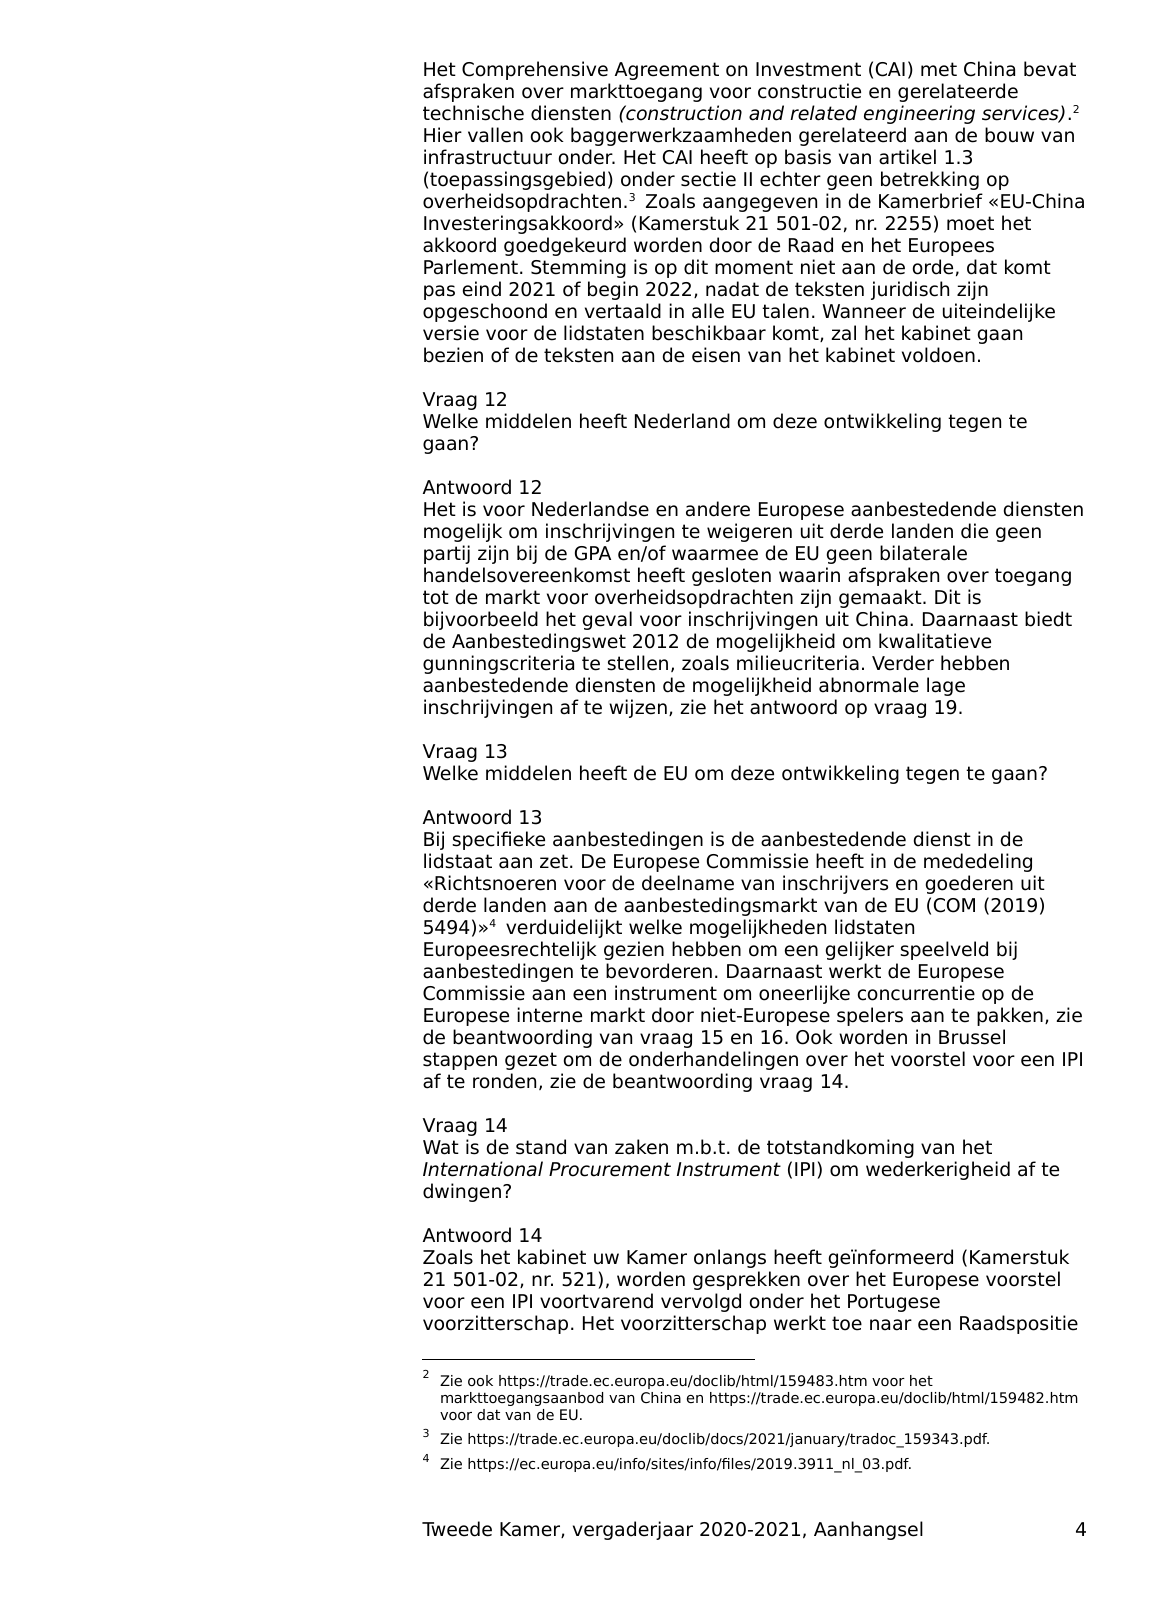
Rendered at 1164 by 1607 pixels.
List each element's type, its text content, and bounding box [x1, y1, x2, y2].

text Zie https://ec.europa.eu/info/sites/info/files/2019.3911_nl_03.pdf. [422, 1452, 1087, 1474]
text Antwoord 14 [422, 1225, 1087, 1247]
text Wat is de stand van zaken m.b.t. de totstandkoming van het International Procurement Instrument (IPI) om wederkerigheid af te dwingen? [422, 1137, 1087, 1203]
text Het is voor Nederlandse en andere Europese aanbestedende diensten mogelijk om inschrijvingen te weigeren uit derde landen die geen partij zijn bij de GPA en/of waarmee de EU geen bilaterale handelsovereenkomst heeft gesloten waarin afspraken over toegang tot de markt voor overheidsopdrachten zijn gemaakt. Dit is bijvoorbeeld het geval voor inschrijvingen uit China. Daarnaast biedt de Aanbestedingswet 2012 de mogelijkheid om kwalitatieve gunningscriteria te stellen, zoals milieucriteria. Verder hebben aanbestedende diensten de mogelijkheid abnormale lage inschrijvingen af te wijzen, zie het antwoord op vraag 19. [422, 499, 1087, 719]
text Zie https://trade.ec.europa.eu/doclib/docs/2021/january/tradoc_159343.pdf. [422, 1427, 1087, 1449]
text Welke middelen heeft de EU om deze ontwikkeling tegen te gaan? [422, 763, 1087, 785]
text Zie ook https://trade.ec.europa.eu/doclib/html/159483.htm voor het markttoegangsaanbod van China en https://trade.ec.europa.eu/doclib/html/159482.htm voor dat van de EU. [422, 1368, 1087, 1424]
text Antwoord 13 [422, 807, 1087, 829]
text Bij specifieke aanbestedingen is de aanbestedende dienst in de lidstaat aan zet. De Europese Commissie heeft in de mededeling «Richtsnoeren voor de deelname van inschrijvers en goederen uit derde landen aan de aanbestedingsmarkt van de EU (COM (2019) 5494)» verduidelijkt welke mogelijkheden lidstaten Europeesrechtelijk gezien hebben om een gelijker speelveld bij aanbestedingen te bevorderen. Daarnaast werkt de Europese Commissie aan een instrument om oneerlijke concurrentie op de Europese interne markt door niet-Europese spelers aan te pakken, zie de beantwoording van vraag 15 en 16. Ook worden in Brussel stappen gezet om de onderhandelingen over het voorstel voor een IPI af te ronden, zie de beantwoording vraag 14. [422, 829, 1087, 1093]
text Vraag 12 [422, 389, 1087, 411]
text Zoals het kabinet uw Kamer onlangs heeft geïnformeerd (Kamerstuk 21 501-02, nr. 521), worden gesprekken over het Europese voorstel voor een IPI voortvarend vervolgd onder het Portugese voorzitterschap. Het voorzitterschap werkt toe naar een Raadspositie [422, 1247, 1087, 1335]
text Vraag 14 [422, 1115, 1087, 1137]
text Antwoord 12 [422, 477, 1087, 499]
text Vraag 13 [422, 741, 1087, 763]
text Het Comprehensive Agreement on Investment (CAI) met China bevat afspraken over markttoegang voor constructie en gerelateerde technische diensten (construction and related engineering services). Hier vallen ook baggerwerkzaamheden gerelateerd aan de bouw van infrastructuur onder. Het CAI heeft op basis van artikel 1.3 (toepassingsgebied) onder sectie II echter geen betrekking op overheidsopdrachten. Zoals aangegeven in de Kamerbrief «EU-China Investeringsakkoord» (Kamerstuk 21 501-02, nr. 2255) moet het akkoord goedgekeurd worden door de Raad en het Europees Parlement. Stemming is op dit moment niet aan de orde, dat komt pas eind 2021 of begin 2022, nadat de teksten juridisch zijn opgeschoond en vertaald in alle EU talen. Wanneer de uiteindelijke versie voor de lidstaten beschikbaar komt, zal het kabinet gaan bezien of de teksten aan de eisen van het kabinet voldoen. [422, 59, 1087, 367]
text Welke middelen heeft Nederland om deze ontwikkeling tegen te gaan? [422, 411, 1087, 455]
